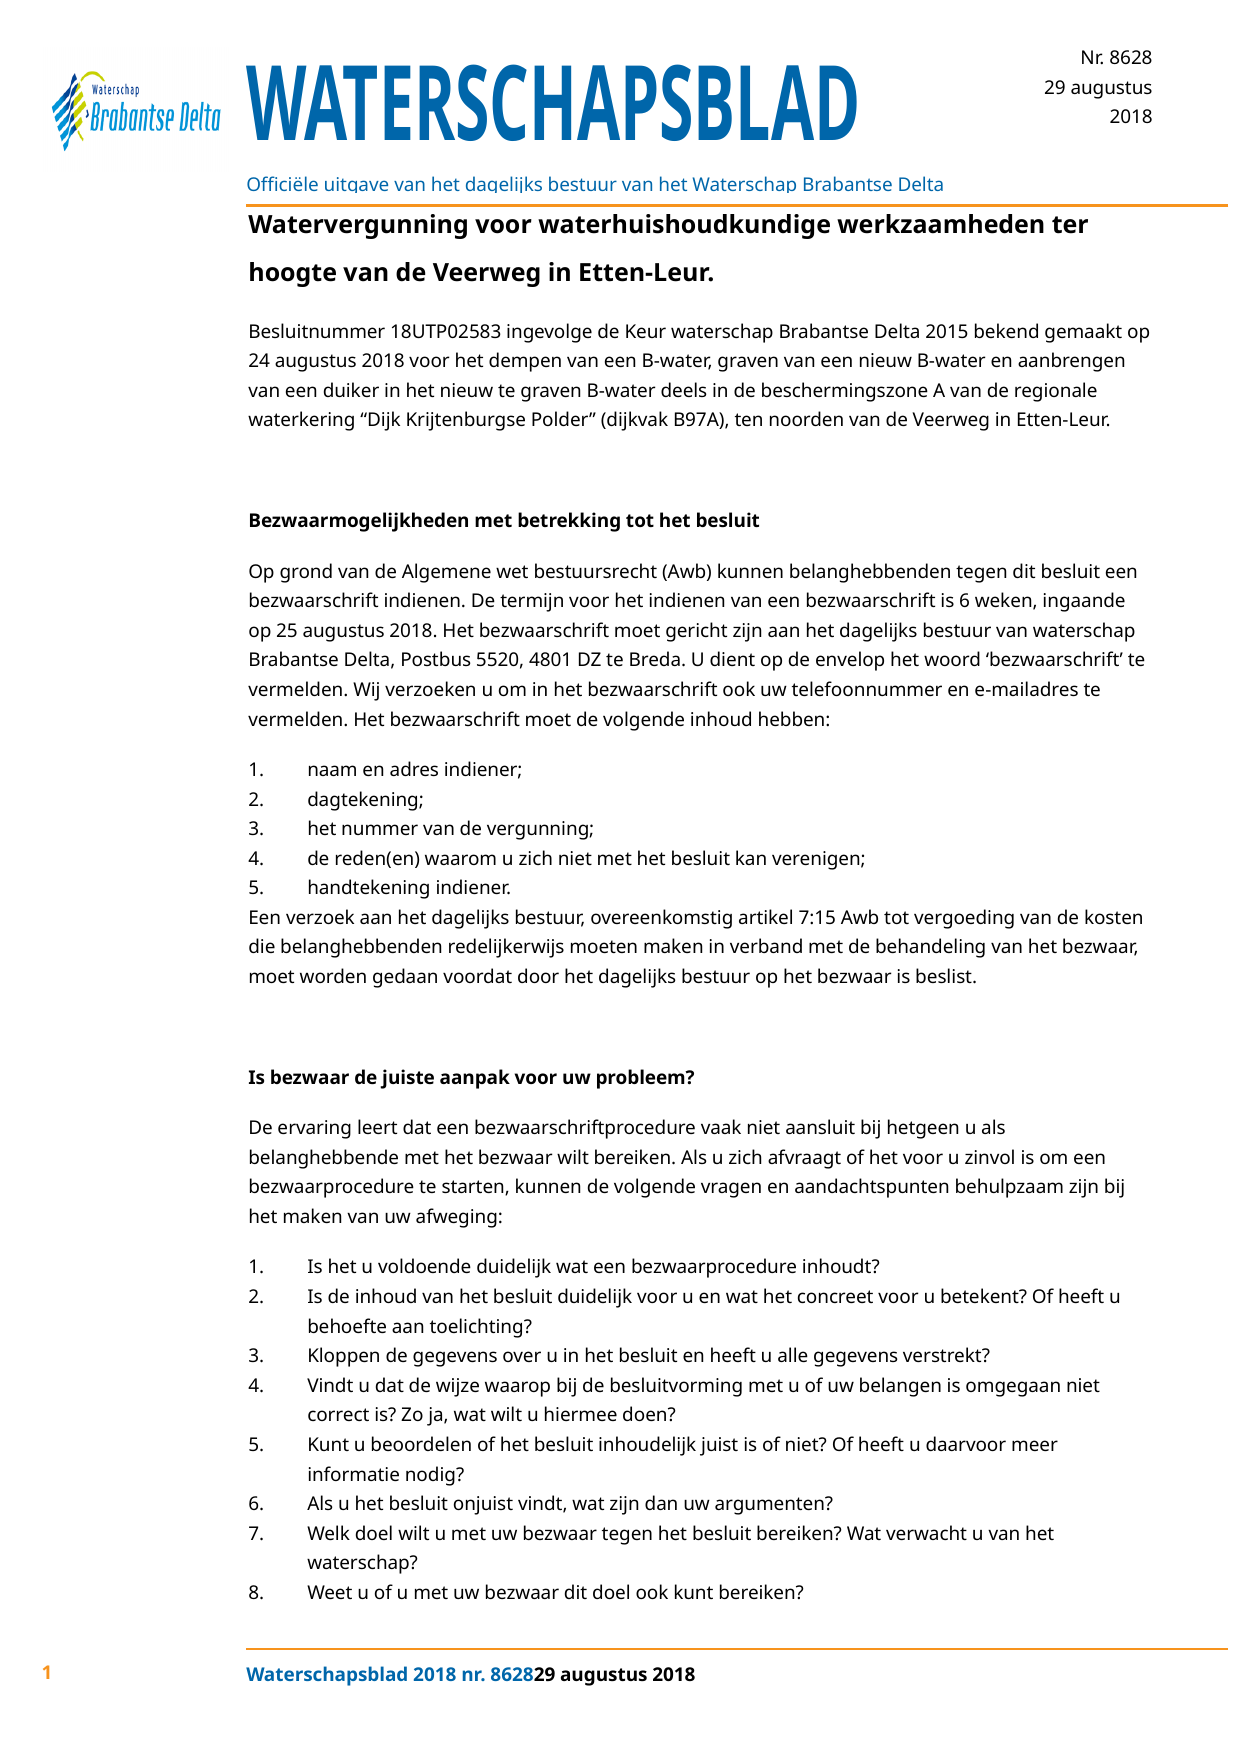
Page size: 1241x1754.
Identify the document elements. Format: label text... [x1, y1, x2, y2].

list Als u het besluit onjuist vindt, wat zijn dan uw argumenten? [248, 1490, 1152, 1516]
text De ervaring leert dat een bezwaarschriftprocedure vaak niet aansluit bij hetgeen u als belanghebbende met het bezwaar wilt bereiken. Als u zich afvraagt of het voor u zinvol is om een bezwaarprocedure te starten, kunnen de volgende vragen en aandachtspunten behulpzaam zijn bij het maken van uw afweging: [248, 1114, 1152, 1229]
list Welk doel wilt u met uw bezwaar tegen het besluit bereiken? Wat verwacht u van het waterschap? [248, 1520, 1152, 1575]
picture [41, 47, 231, 172]
list Is het u voldoende duidelijk wat een bezwaarprocedure inhoudt? [248, 1254, 1152, 1279]
list het nummer van de vergunning; [248, 815, 1152, 841]
text Is bezwaar de juiste aanpak voor uw probleem? [248, 1064, 1152, 1090]
list de reden(en) waarom u zich niet met het besluit kan verenigen; [248, 845, 1152, 871]
text Bezwaarmogelijkheden met betrekking tot het besluit [248, 507, 1152, 533]
list naam en adres indiener; [248, 756, 1152, 782]
list handtekening indiener. [248, 874, 1152, 900]
list Kunt u beoordelen of het besluit inhoudelijk juist is of niet? Of heeft u daarvoor meer informatie nodig? [248, 1431, 1152, 1487]
text Watervergunning voor waterhuishoudkundige werkzaamheden ter hoogte van de Veerweg in Etten-Leur. [248, 207, 1152, 288]
list dagtekening; [248, 786, 1152, 812]
text Besluitnummer 18UTP02583 ingevolge de Keur waterschap Brabantse Delta 2015 bekend gemaakt op 24 augustus 2018 voor het dempen van een B-water, graven van een nieuw B-water en aanbrengen van een duiker in het nieuw te graven B-water deels in de beschermingszone A van de regionale waterkering “Dijk Krijtenburgse Polder” (dijkvak B97A), ten noorden van de Veerweg in Etten-Leur. [248, 318, 1152, 432]
list Is de inhoud van het besluit duidelijk voor u en wat het concreet voor u betekent? Of heeft u behoefte aan toelichting? [248, 1283, 1152, 1339]
list Vindt u dat de wijze waarop bij de besluitvorming met u of uw belangen is omgegaan niet correct is? Zo ja, wat wilt u hiermee doen? [248, 1372, 1152, 1427]
list Weet u of u met uw bezwaar dit doel ook kunt bereiken? [248, 1579, 1152, 1605]
list Kloppen de gegevens over u in het besluit en heeft u alle gegevens verstrekt? [248, 1342, 1152, 1368]
text Op grond van de Algemene wet bestuursrecht (Awb) kunnen belanghebbenden tegen dit besluit een bezwaarschrift indienen. De termijn voor het indienen van een bezwaarschrift is 6 weken, ingaande op 25 augustus 2018. Het bezwaarschrift moet gericht zijn aan het dagelijks bestuur van waterschap Brabantse Delta, Postbus 5520, 4801 DZ te Breda. U dient op de envelop het woord ‘bezwaarschrift’ te vermelden. Wij verzoeken u om in het bezwaarschrift ook uw telefoonnummer en e‑mailadres te vermelden. Het bezwaarschrift moet de volgende inhoud hebben: [248, 558, 1152, 732]
text Een verzoek aan het dagelijks bestuur, overeenkomstig artikel 7:15 Awb tot vergoeding van de kosten die belanghebbenden redelijkerwijs moeten maken in verband met de behandeling van het bezwaar, moet worden gedaan voordat door het dagelijks bestuur op het bezwaar is beslist. [248, 904, 1152, 989]
